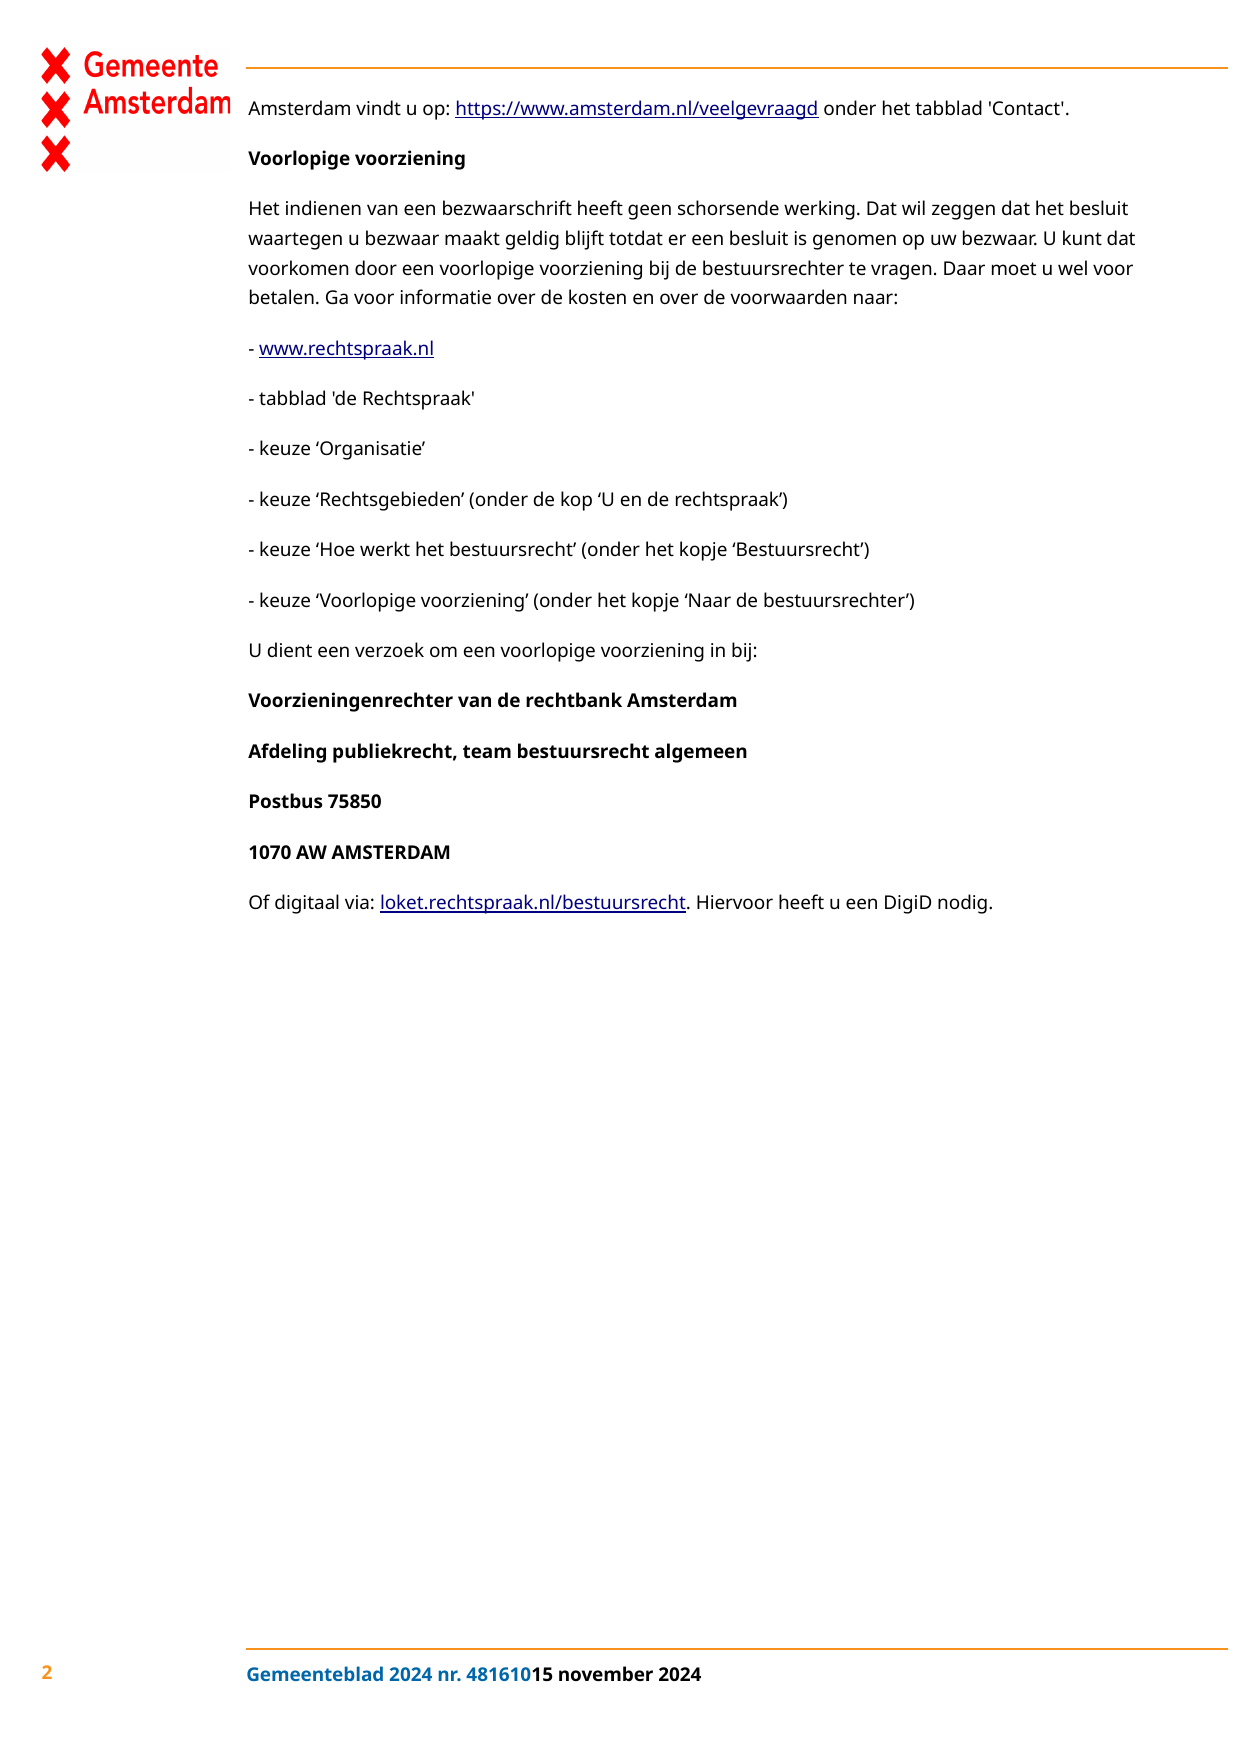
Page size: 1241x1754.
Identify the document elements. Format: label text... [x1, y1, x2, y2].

text Postbus 75850 [248, 788, 1152, 814]
text - keuze ‘Hoe werkt het bestuursrecht’ (onder het kopje ‘Bestuursrecht’) [248, 536, 1152, 562]
text Of digitaal via: loket.rechtspraak.nl/bestuursrecht. Hiervoor heeft u een DigiD nodig. [248, 889, 1152, 915]
text 1070 AW AMSTERDAM [248, 839, 1152, 865]
text Voorlopige voorziening [248, 145, 1152, 171]
text - tabblad 'de Rechtspraak' [248, 385, 1152, 411]
text Het indienen van een bezwaarschrift heeft geen schorsende werking. Dat wil zeggen dat het besluit waartegen u bezwaar maakt geldig blijft totdat er een besluit is genomen op uw bezwaar. U kunt dat voorkomen door een voorlopige voorziening bij de bestuursrechter te vragen. Daar moet u wel voor betalen. Ga voor informatie over de kosten en over de voorwaarden naar: [248, 196, 1152, 310]
text - keuze ‘Organisatie’ [248, 436, 1152, 461]
text - www.rechtspraak.nl [248, 335, 1152, 361]
text - keuze ‘Rechtsgebieden’ (onder de kop ‘U en de rechtspraak’) [248, 486, 1152, 512]
text Afdeling publiekrecht, team bestuursrecht algemeen [248, 738, 1152, 764]
text Amsterdam vindt u op: https://www.amsterdam.nl/veelgevraagd onder het tabblad 'Contact'. [248, 95, 1152, 121]
picture [41, 47, 231, 172]
text Voorzieningenrechter van de rechtbank Amsterdam [248, 688, 1152, 713]
text U dient een verzoek om een voorlopige voorziening in bij: [248, 637, 1152, 663]
text - keuze ‘Voorlopige voorziening’ (onder het kopje ‘Naar de bestuursrechter’) [248, 587, 1152, 613]
